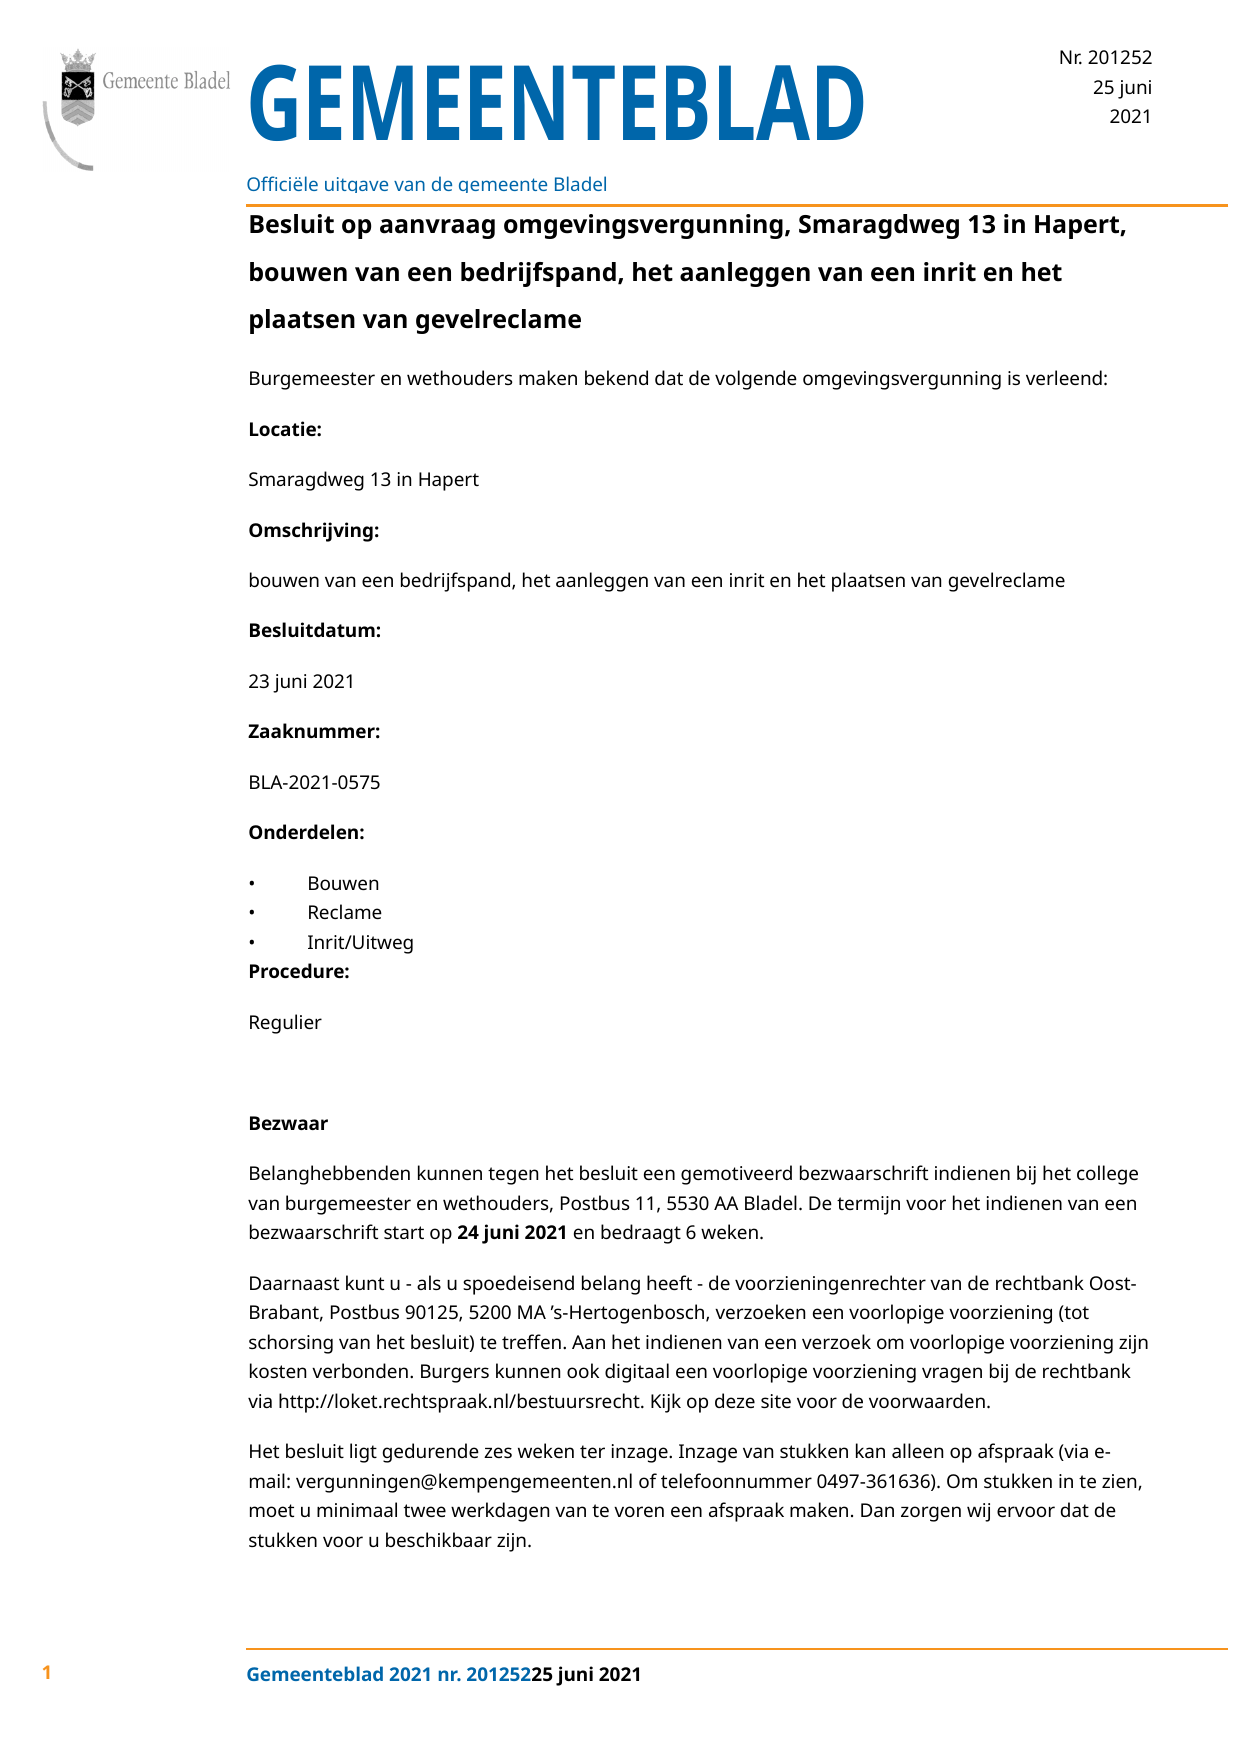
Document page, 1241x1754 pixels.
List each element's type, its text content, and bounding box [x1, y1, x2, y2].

text BLA-2021-0575 [248, 769, 1152, 794]
text Burgemeester en wethouders maken bekend dat de volgende omgevingsvergunning is verleend: [248, 366, 1152, 391]
text bouwen van een bedrijfspand, het aanleggen van een inrit en het plaatsen van gevelreclame [248, 567, 1152, 593]
text Locatie: [248, 416, 1152, 442]
text Omschrijving: [248, 517, 1152, 542]
text Besluit op aanvraag omgevingsvergunning, Smaragdweg 13 in Hapert, bouwen van een bedrijfspand, het aanleggen van een inrit en het plaatsen van gevelreclame [248, 207, 1152, 336]
picture [41, 47, 231, 172]
list Inrit/Uitweg [248, 929, 1152, 954]
text Daarnaast kunt u - als u spoedeisend belang heeft - de voorzieningenrechter van de rechtbank Oost-Brabant, Postbus 90125, 5200 MA ’s-Hertogenbosch, verzoeken een voorlopige voorziening (tot schorsing van het besluit) te treffen. Aan het indienen van een verzoek om voorlopige voorziening zijn kosten verbonden. Burgers kunnen ook digitaal een voorlopige voorziening vragen bij de rechtbank via http://loket.rechtspraak.nl/bestuursrecht. Kijk op deze site voor de voorwaarden. [248, 1270, 1152, 1414]
text Bezwaar [248, 1110, 1152, 1135]
text 23 juni 2021 [248, 668, 1152, 694]
list Bouwen [248, 870, 1152, 895]
text Procedure: [248, 958, 1152, 984]
text Regulier [248, 1009, 1152, 1034]
text Het besluit ligt gedurende zes weken ter inzage. Inzage van stukken kan alleen op afspraak (via e-mail: vergunningen@kempengemeenten.nl of telefoonnummer 0497-361636). Om stukken in te zien, moet u minimaal twee werkdagen van te voren een afspraak maken. Dan zorgen wij ervoor dat de stukken voor u beschikbaar zijn. [248, 1438, 1152, 1553]
text Smaragdweg 13 in Hapert [248, 466, 1152, 492]
text Belanghebbenden kunnen tegen het besluit een gemotiveerd bezwaarschrift indienen bij het college van burgemeester en wethouders, Postbus 11, 5530 AA Bladel. De termijn voor het indienen van een bezwaarschrift start op 24 juni 2021 en bedraagt 6 weken. [248, 1160, 1152, 1245]
list Reclame [248, 899, 1152, 925]
text Zaaknummer: [248, 718, 1152, 744]
text Onderdelen: [248, 819, 1152, 845]
text Besluitdatum: [248, 618, 1152, 643]
